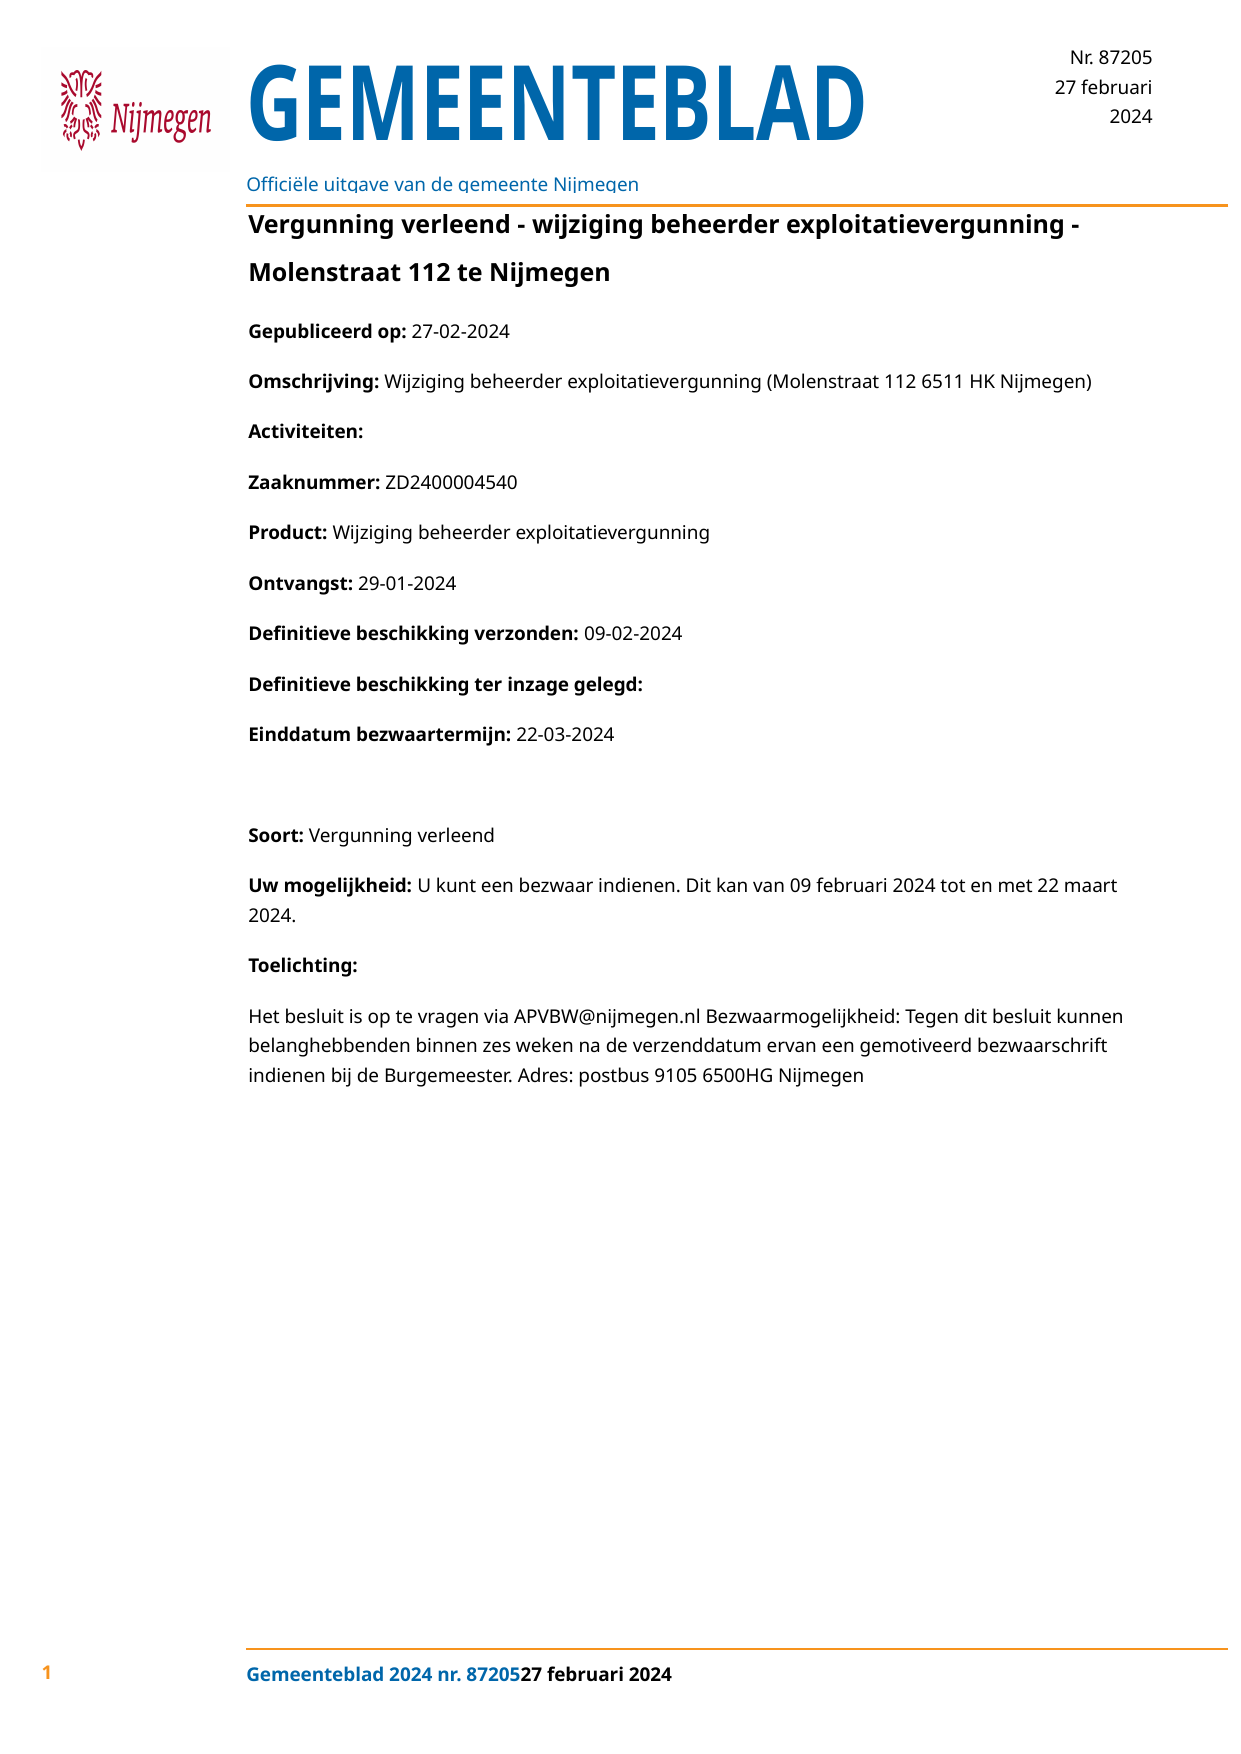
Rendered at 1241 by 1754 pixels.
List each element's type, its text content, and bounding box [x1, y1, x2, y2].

text Definitieve beschikking ter inzage gelegd: [248, 671, 1152, 697]
text Uw mogelijkheid: U kunt een bezwaar indienen. Dit kan van 09 februari 2024 tot en met 22 maart 2024. [248, 872, 1152, 928]
text Vergunning verleend - wijziging beheerder exploitatievergunning - Molenstraat 112 te Nijmegen [248, 207, 1152, 288]
text Toelichting: [248, 952, 1152, 978]
text Product: Wijziging beheerder exploitatievergunning [248, 519, 1152, 545]
text Het besluit is op te vragen via APVBW@nijmegen.nl Bezwaarmogelijkheid: Tegen dit besluit kunnen belanghebbenden binnen zes weken na de verzenddatum ervan een gemotiveerd bezwaarschrift indienen bij de Burgemeester. Adres: postbus 9105 6500HG Nijmegen [248, 1003, 1152, 1088]
text Activiteiten: [248, 419, 1152, 444]
text Zaaknummer: ZD2400004540 [248, 469, 1152, 495]
text Omschrijving: Wijziging beheerder exploitatievergunning (Molenstraat 112 6511 HK Nijmegen) [248, 368, 1152, 394]
text Gepubliceerd op: 27-02-2024 [248, 318, 1152, 344]
picture [41, 47, 231, 172]
text Einddatum bezwaartermijn: 22-03-2024 [248, 721, 1152, 747]
text Ontvangst: 29-01-2024 [248, 570, 1152, 596]
text Definitieve beschikking verzonden: 09-02-2024 [248, 620, 1152, 646]
text Soort: Vergunning verleend [248, 822, 1152, 848]
